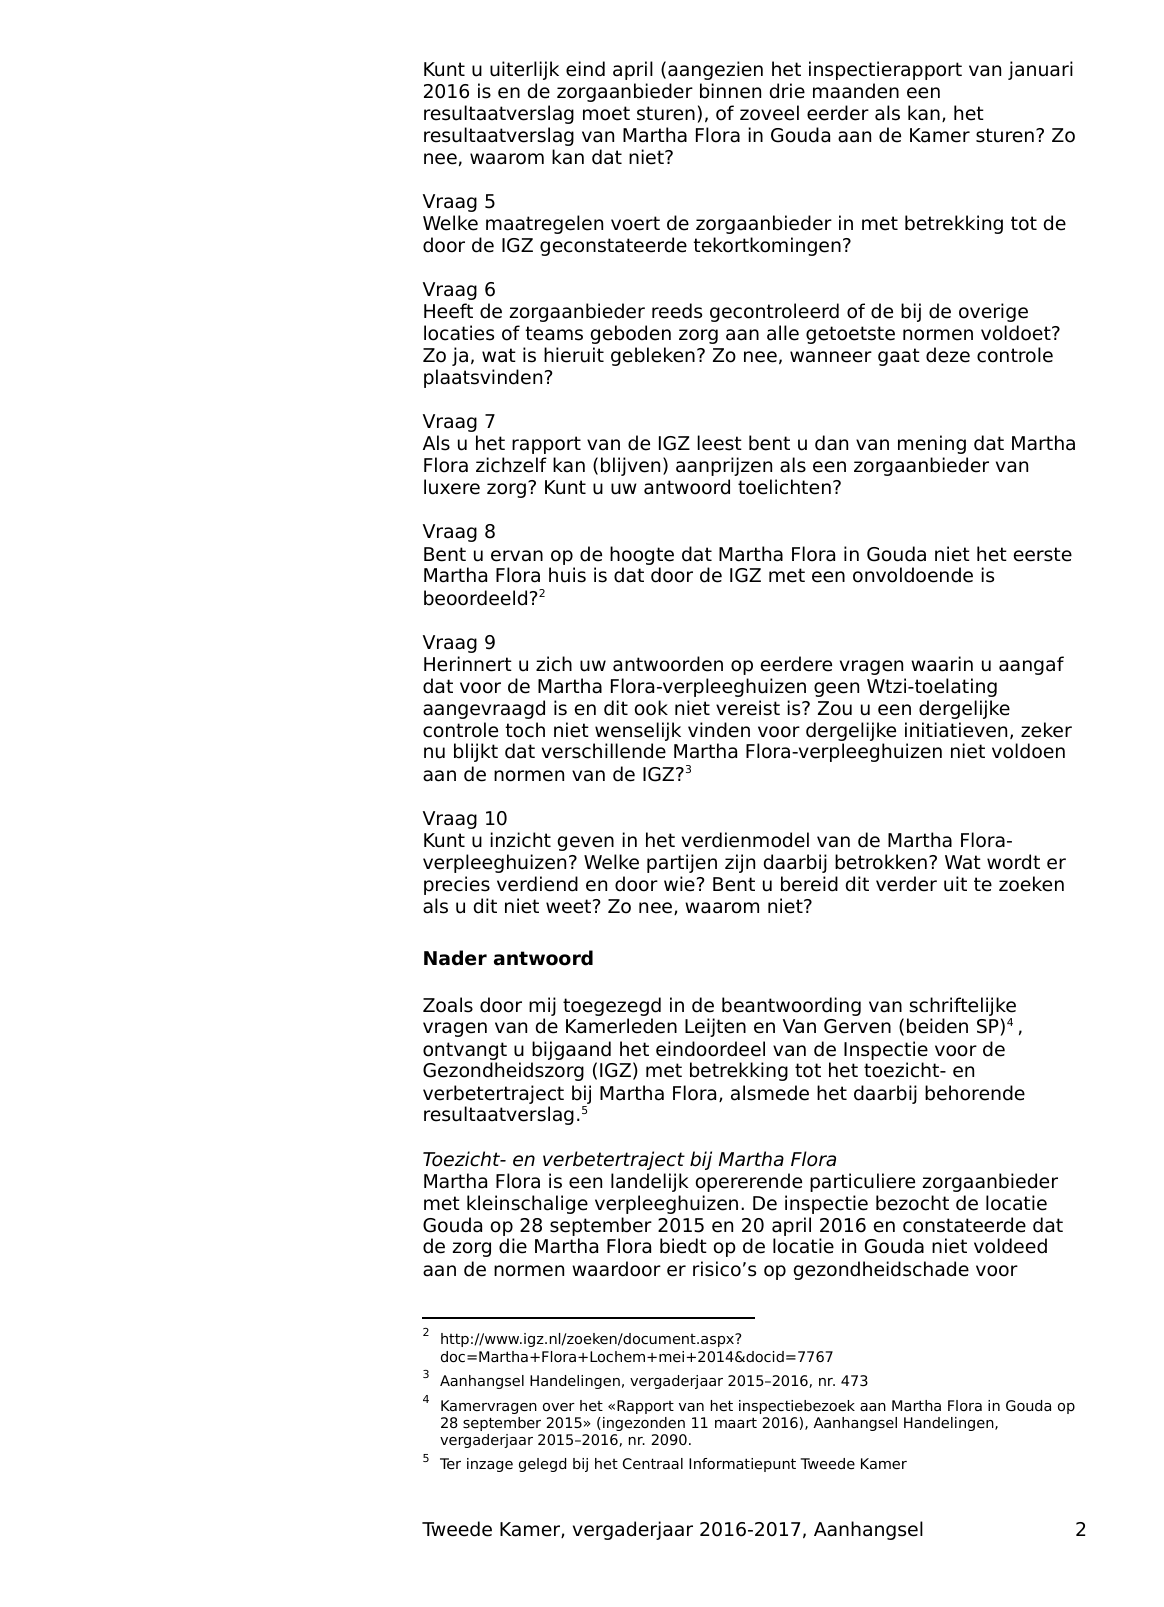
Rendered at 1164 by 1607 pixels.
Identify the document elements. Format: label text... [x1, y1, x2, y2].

text Herinnert u zich uw antwoorden op eerdere vragen waarin u aangaf dat voor de Martha Flora-verpleeghuizen geen Wtzi-toelating aangevraagd is en dit ook niet vereist is? Zou u een dergelijke controle toch niet wenselijk vinden voor dergelijke initiatieven, zeker nu blijkt dat verschillende Martha Flora-verpleeghuizen niet voldoen aan de normen van de IGZ? [422, 653, 1087, 785]
text Martha Flora is een landelijk opererende particuliere zorgaanbieder met kleinschalige verpleeghuizen. De inspectie bezocht de locatie Gouda op 28 september 2015 en 20 april 2016 en constateerde dat de zorg die Martha Flora biedt op de locatie in Gouda niet voldeed aan de normen waardoor er risico’s op gezondheidschade voor [422, 1171, 1087, 1280]
text http://www.igz.nl/zoeken/document.aspx?doc=Martha+Flora+Lochem+mei+2014&docid=7767 [422, 1327, 1087, 1366]
text Kamervragen over het «Rapport van het inspectiebezoek aan Martha Flora in Gouda op 28 september 2015» (ingezonden 11 maart 2016), Aanhangsel Handelingen, vergaderjaar 2015–2016, nr. 2090. [422, 1393, 1087, 1449]
text Bent u ervan op de hoogte dat Martha Flora in Gouda niet het eerste Martha Flora huis is dat door de IGZ met een onvoldoende is beoordeeld? [422, 543, 1087, 609]
text Aanhangsel Handelingen, vergaderjaar 2015–2016, nr. 473 [422, 1368, 1087, 1391]
text Welke maatregelen voert de zorgaanbieder in met betrekking tot de door de IGZ geconstateerde tekortkomingen? [422, 213, 1087, 257]
text Heeft de zorgaanbieder reeds gecontroleerd of de bij de overige locaties of teams geboden zorg aan alle getoetste normen voldoet? Zo ja, wat is hieruit gebleken? Zo nee, wanneer gaat deze controle plaatsvinden? [422, 301, 1087, 389]
text Kunt u inzicht geven in het verdienmodel van de Martha Flora-verpleeghuizen? Welke partijen zijn daarbij betrokken? Wat wordt er precies verdiend en door wie? Bent u bereid dit verder uit te zoeken als u dit niet weet? Zo nee, waarom niet? [422, 829, 1087, 917]
text Vraag 7 [422, 411, 1087, 433]
text Vraag 8 [422, 521, 1087, 543]
text Zoals door mij toegezegd in de beantwoording van schriftelijke vragen van de Kamerleden Leijten en Van Gerven (beiden SP), ontvangt u bijgaand het eindoordeel van de Inspectie voor de Gezondheidszorg (IGZ) met betrekking tot het toezicht- en verbetertraject bij Martha Flora, alsmede het daarbij behorende resultaatverslag. [422, 994, 1087, 1126]
subtitle Nader antwoord [422, 947, 1087, 969]
text Vraag 9 [422, 632, 1087, 653]
text Vraag 10 [422, 808, 1087, 829]
text Vraag 6 [422, 279, 1087, 301]
text Als u het rapport van de IGZ leest bent u dan van mening dat Martha Flora zichzelf kan (blijven) aanprijzen als een zorgaanbieder van luxere zorg? Kunt u uw antwoord toelichten? [422, 433, 1087, 499]
text Vraag 5 [422, 191, 1087, 213]
text Ter inzage gelegd bij het Centraal Informatiepunt Tweede Kamer [422, 1452, 1087, 1474]
text Kunt u uiterlijk eind april (aangezien het inspectierapport van januari 2016 is en de zorgaanbieder binnen drie maanden een resultaatverslag moet sturen), of zoveel eerder als kan, het resultaatverslag van Martha Flora in Gouda aan de Kamer sturen? Zo nee, waarom kan dat niet? [422, 59, 1087, 169]
text Toezicht- en verbetertraject bij Martha Flora [422, 1148, 1087, 1171]
